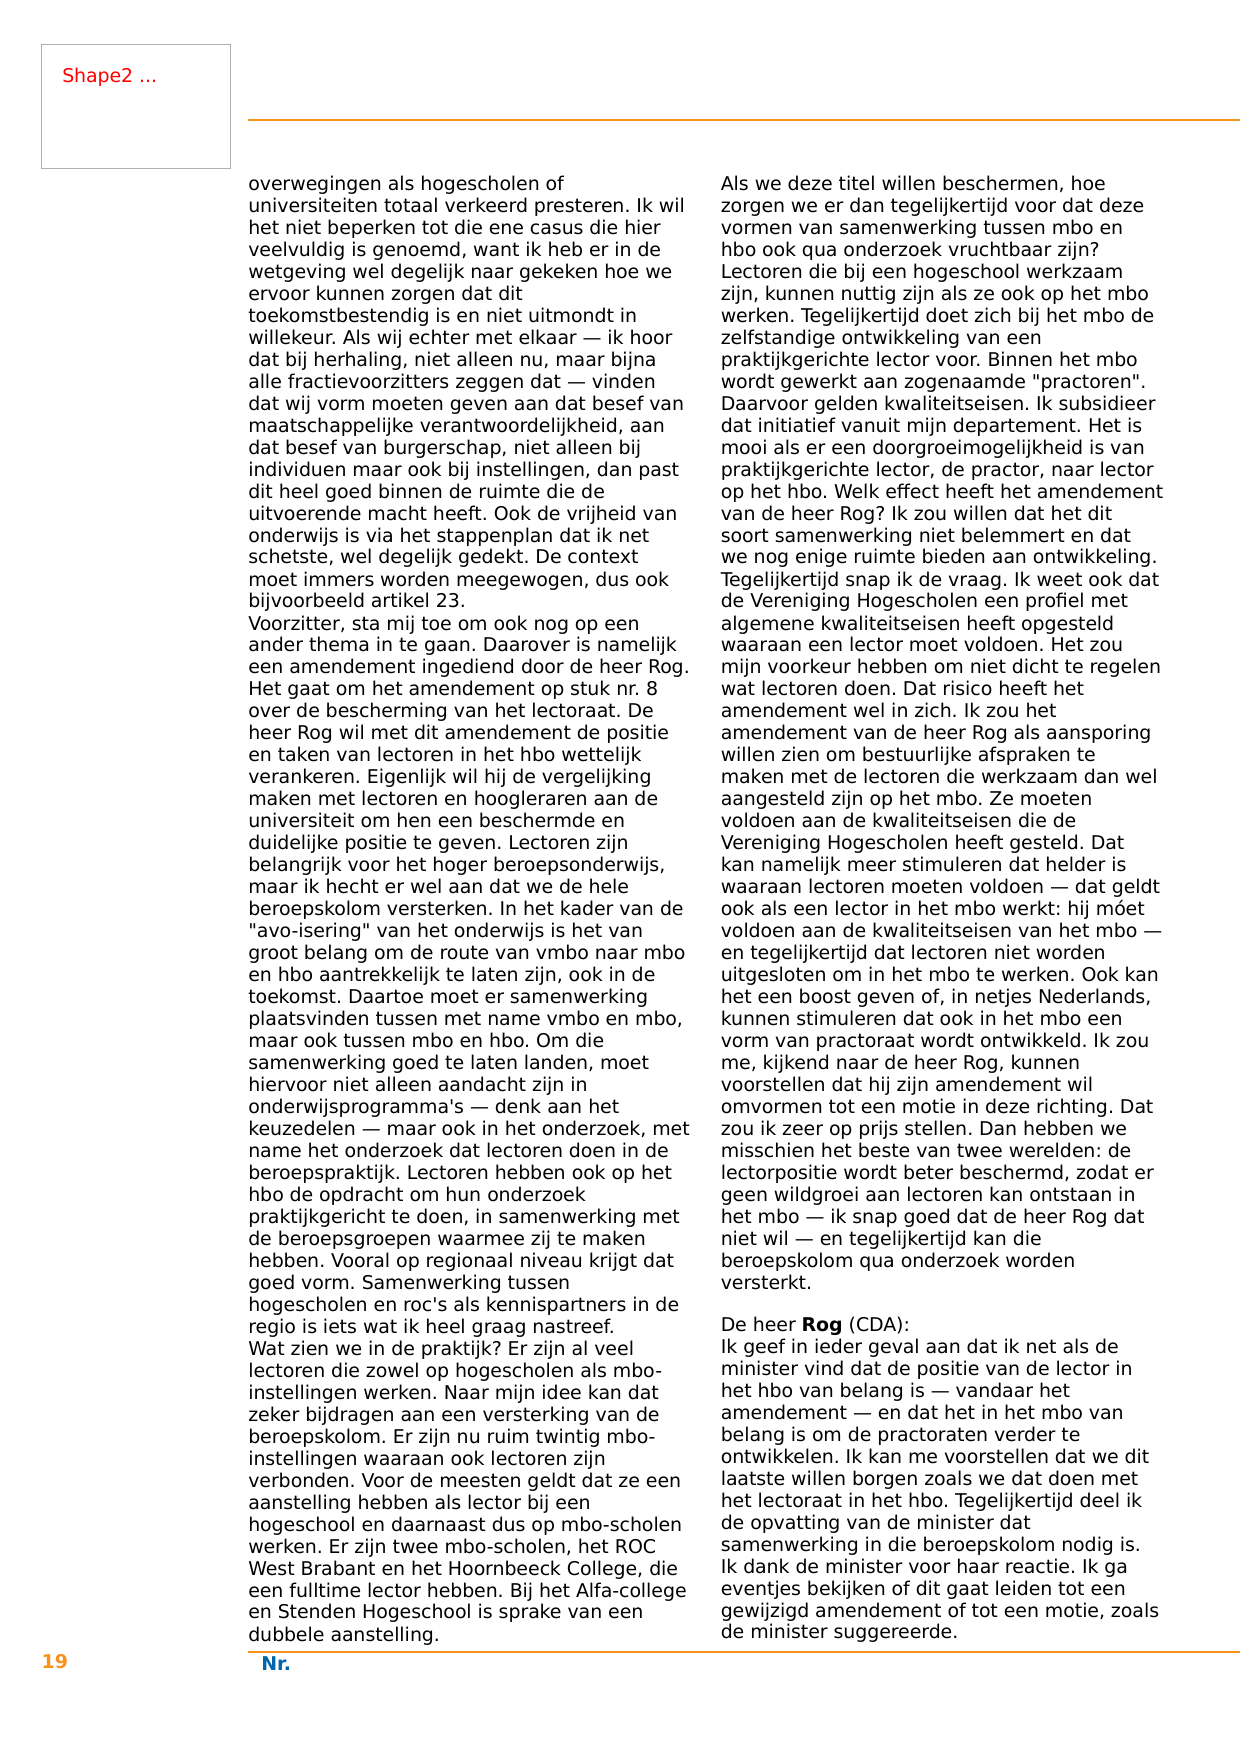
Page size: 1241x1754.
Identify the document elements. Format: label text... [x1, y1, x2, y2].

text Wat zien we in de praktijk? Er zijn al veel lectoren die zowel op hogescholen als mbo-instellingen werken. Naar mijn idee kan dat zeker bijdragen aan een versterking van de beroepskolom. Er zijn nu ruim twintig mbo-instellingen waaraan ook lectoren zijn verbonden. Voor de meesten geldt dat ze een aanstelling hebben als lector bij een hogeschool en daarnaast dus op mbo-scholen werken. Er zijn twee mbo-scholen, het ROC West Brabant en het Hoornbeeck College, die een fulltime lector hebben. Bij het Alfa-college en Stenden Hogeschool is sprake van een dubbele aanstelling. [248, 1338, 691, 1645]
text Als we deze titel willen beschermen, hoe zorgen we er dan tegelijkertijd voor dat deze vormen van samenwerking tussen mbo en hbo ook qua onderzoek vruchtbaar zijn? Lectoren die bij een hogeschool werkzaam zijn, kunnen nuttig zijn als ze ook op het mbo werken. Tegelijkertijd doet zich bij het mbo de zelfstandige ontwikkeling van een praktijkgerichte lector voor. Binnen het mbo wordt gewerkt aan zogenaamde "practoren". Daarvoor gelden kwaliteitseisen. Ik subsidieer dat initiatief vanuit mijn departement. Het is mooi als er een doorgroeimogelijkheid is van praktijkgerichte lector, de practor, naar lector op het hbo. Welk effect heeft het amendement van de heer Rog? Ik zou willen dat het dit soort samenwerking niet belemmert en dat we nog enige ruimte bieden aan ontwikkeling. Tegelijkertijd snap ik de vraag. Ik weet ook dat de Vereniging Hogescholen een profiel met algemene kwaliteitseisen heeft opgesteld waaraan een lector moet voldoen. Het zou mijn voorkeur hebben om niet dicht te regelen wat lectoren doen. Dat risico heeft het amendement wel in zich. Ik zou het amendement van de heer Rog als aansporing willen zien om bestuurlijke afspraken te maken met de lectoren die werkzaam dan wel aangesteld zijn op het mbo. Ze moeten voldoen aan de kwaliteitseisen die de Vereniging Hogescholen heeft gesteld. Dat kan namelijk meer stimuleren dat helder is waaraan lectoren moeten voldoen — dat geldt ook als een lector in het mbo werkt: hij móet voldoen aan de kwaliteitseisen van het mbo — en tegelijkertijd dat lectoren niet worden uitgesloten om in het mbo te werken. Ook kan het een boost geven of, in netjes Nederlands, kunnen stimuleren dat ook in het mbo een vorm van practoraat wordt ontwikkeld. Ik zou me, kijkend naar de heer Rog, kunnen voorstellen dat hij zijn amendement wil omvormen tot een motie in deze richting. Dat zou ik zeer op prijs stellen. Dan hebben we misschien het beste van twee werelden: de lectorpositie wordt beter beschermd, zodat er geen wildgroei aan lectoren kan ontstaan in het mbo — ik snap goed dat de heer Rog dat niet wil — en tegelijkertijd kan die beroepskolom qua onderzoek worden versterkt. [721, 173, 1163, 1294]
text De heer Rog (CDA): [721, 1314, 1163, 1336]
text Voorzitter, sta mij toe om ook nog op een ander thema in te gaan. Daarover is namelijk een amendement ingediend door de heer Rog. Het gaat om het amendement op stuk nr. 8 over de bescherming van het lectoraat. De heer Rog wil met dit amendement de positie en taken van lectoren in het hbo wettelijk verankeren. Eigenlijk wil hij de vergelijking maken met lectoren en hoogleraren aan de universiteit om hen een beschermde en duidelijke positie te geven. Lectoren zijn belangrijk voor het hoger beroepsonderwijs, maar ik hecht er wel aan dat we de hele beroepskolom versterken. In het kader van de "avo-isering" van het onderwijs is het van groot belang om de route van vmbo naar mbo en hbo aantrekkelijk te laten zijn, ook in de toekomst. Daartoe moet er samenwerking plaatsvinden tussen met name vmbo en mbo, maar ook tussen mbo en hbo. Om die samenwerking goed te laten landen, moet hiervoor niet alleen aandacht zijn in onderwijsprogramma's — denk aan het keuzedelen — maar ook in het onderzoek, met name het onderzoek dat lectoren doen in de beroepspraktijk. Lectoren hebben ook op het hbo de opdracht om hun onderzoek praktijkgericht te doen, in samenwerking met de beroepsgroepen waarmee zij te maken hebben. Vooral op regionaal niveau krijgt dat goed vorm. Samenwerking tussen hogescholen en roc's als kennispartners in de regio is iets wat ik heel graag nastreef. [248, 612, 691, 1338]
text Ik geef in ieder geval aan dat ik net als de minister vind dat de positie van de lector in het hbo van belang is — vandaar het amendement — en dat het in het mbo van belang is om de practoraten verder te ontwikkelen. Ik kan me voorstellen dat we dit laatste willen borgen zoals we dat doen met het lectoraat in het hbo. Tegelijkertijd deel ik de opvatting van de minister dat samenwerking in die beroepskolom nodig is. Ik dank de minister voor haar reactie. Ik ga eventjes bekijken of dit gaat leiden tot een gewijzigd amendement of tot een motie, zoals de minister suggereerde. [721, 1336, 1163, 1643]
text overwegingen als hogescholen of universiteiten totaal verkeerd presteren. Ik wil het niet beperken tot die ene casus die hier veelvuldig is genoemd, want ik heb er in de wetgeving wel degelijk naar gekeken hoe we ervoor kunnen zorgen dat dit toekomstbestendig is en niet uitmondt in willekeur. Als wij echter met elkaar — ik hoor dat bij herhaling, niet alleen nu, maar bijna alle fractievoorzitters zeggen dat — vinden dat wij vorm moeten geven aan dat besef van maatschappelijke verantwoordelijkheid, aan dat besef van burgerschap, niet alleen bij individuen maar ook bij instellingen, dan past dit heel goed binnen de ruimte die de uitvoerende macht heeft. Ook de vrijheid van onderwijs is via het stappenplan dat ik net schetste, wel degelijk gedekt. De context moet immers worden meegewogen, dus ook bijvoorbeeld artikel 23. [248, 173, 691, 612]
